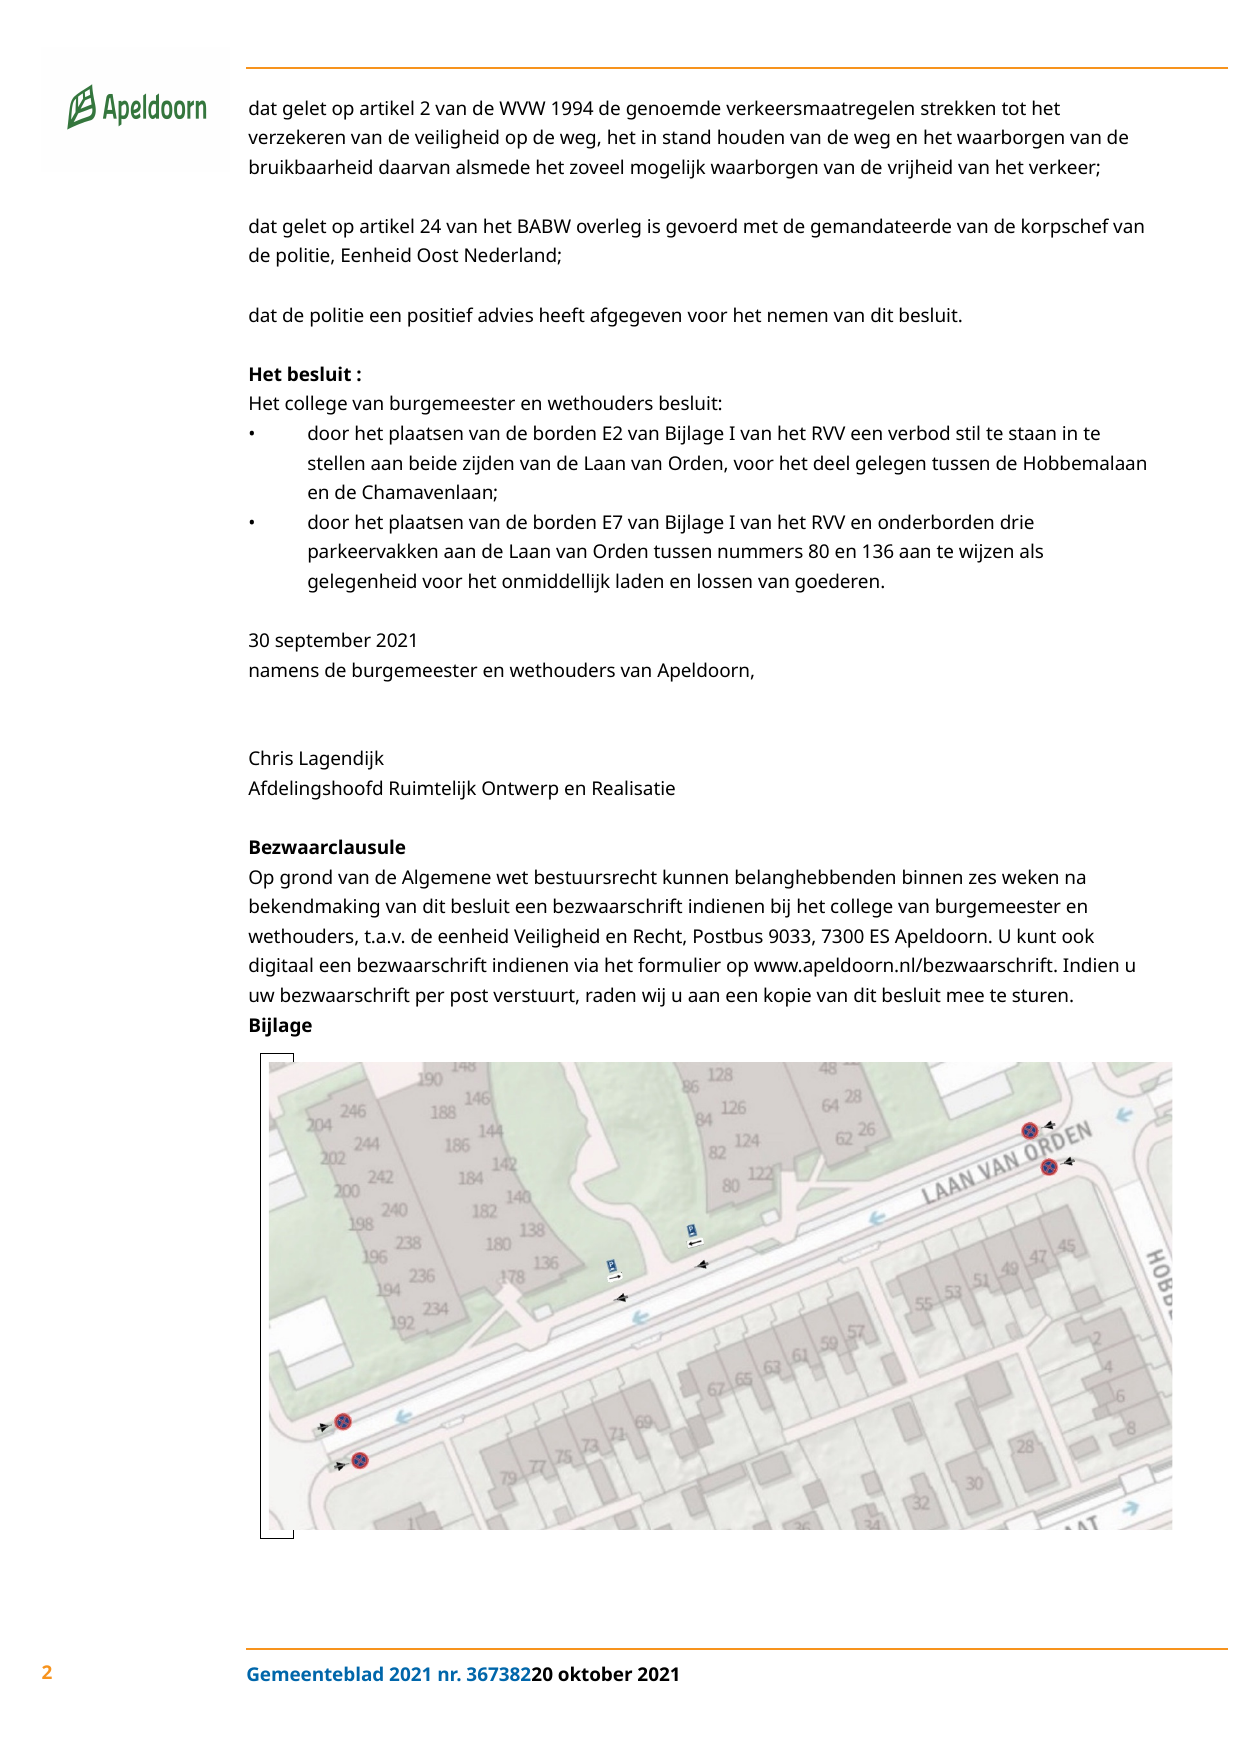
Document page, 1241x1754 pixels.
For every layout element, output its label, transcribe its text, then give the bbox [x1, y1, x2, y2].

text dat gelet op artikel 24 van het BABW overleg is gevoerd met de gemandateerde van de korpschef van de politie, Eenheid Oost Nederland; [248, 213, 1152, 268]
text Bijlage [248, 1012, 1152, 1038]
list door het plaatsen van de borden E2 van Bijlage I van het RVV een verbod stil te staan in te stellen aan beide zijden van de Laan van Orden, voor het deel gelegen tussen de Hobbemalaan en de Chamavenlaan; [248, 420, 1152, 505]
text Op grond van de Algemene wet bestuursrecht kunnen belanghebbenden binnen zes weken na bekendmaking van dit besluit een bezwaarschrift indienen bij het college van burgemeester en wethouders, t.a.v. de eenheid Veiligheid en Recht, Postbus 9033, 7300 ES Apeldoorn. U kunt ook digitaal een bezwaarschrift indienen via het formulier op www.apeldoorn.nl/bezwaarschrift. Indien u uw bezwaarschrift per post verstuurt, raden wij u aan een kopie van dit besluit mee te sturen. [248, 864, 1152, 1008]
list door het plaatsen van de borden E7 van Bijlage I van het RVV en onderborden drie parkeervakken aan de Laan van Orden tussen nummers 80 en 136 aan te wijzen als gelegenheid voor het onmiddellijk laden en lossen van goederen. [248, 509, 1152, 594]
text namens de burgemeester en wethouders van Apeldoorn, [248, 657, 1152, 683]
picture [41, 47, 231, 172]
picture [268, 1062, 1173, 1530]
text dat gelet op artikel 2 van de WVW 1994 de genoemde verkeersmaatregelen strekken tot het verzekeren van de veiligheid op de weg, het in stand houden van de weg en het waarborgen van de bruikbaarheid daarvan alsmede het zoveel mogelijk waarborgen van de vrijheid van het verkeer; [248, 95, 1152, 180]
text Het college van burgemeester en wethouders besluit: [248, 391, 1152, 416]
text Chris Lagendijk [248, 746, 1152, 771]
text 30 september 2021 [248, 627, 1152, 653]
text Afdelingshoofd Ruimtelijk Ontwerp en Realisatie [248, 775, 1152, 801]
text Het besluit : [248, 361, 1152, 387]
text Bezwaarclausule [248, 834, 1152, 860]
text dat de politie een positief advies heeft afgegeven voor het nemen van dit besluit. [248, 302, 1152, 328]
